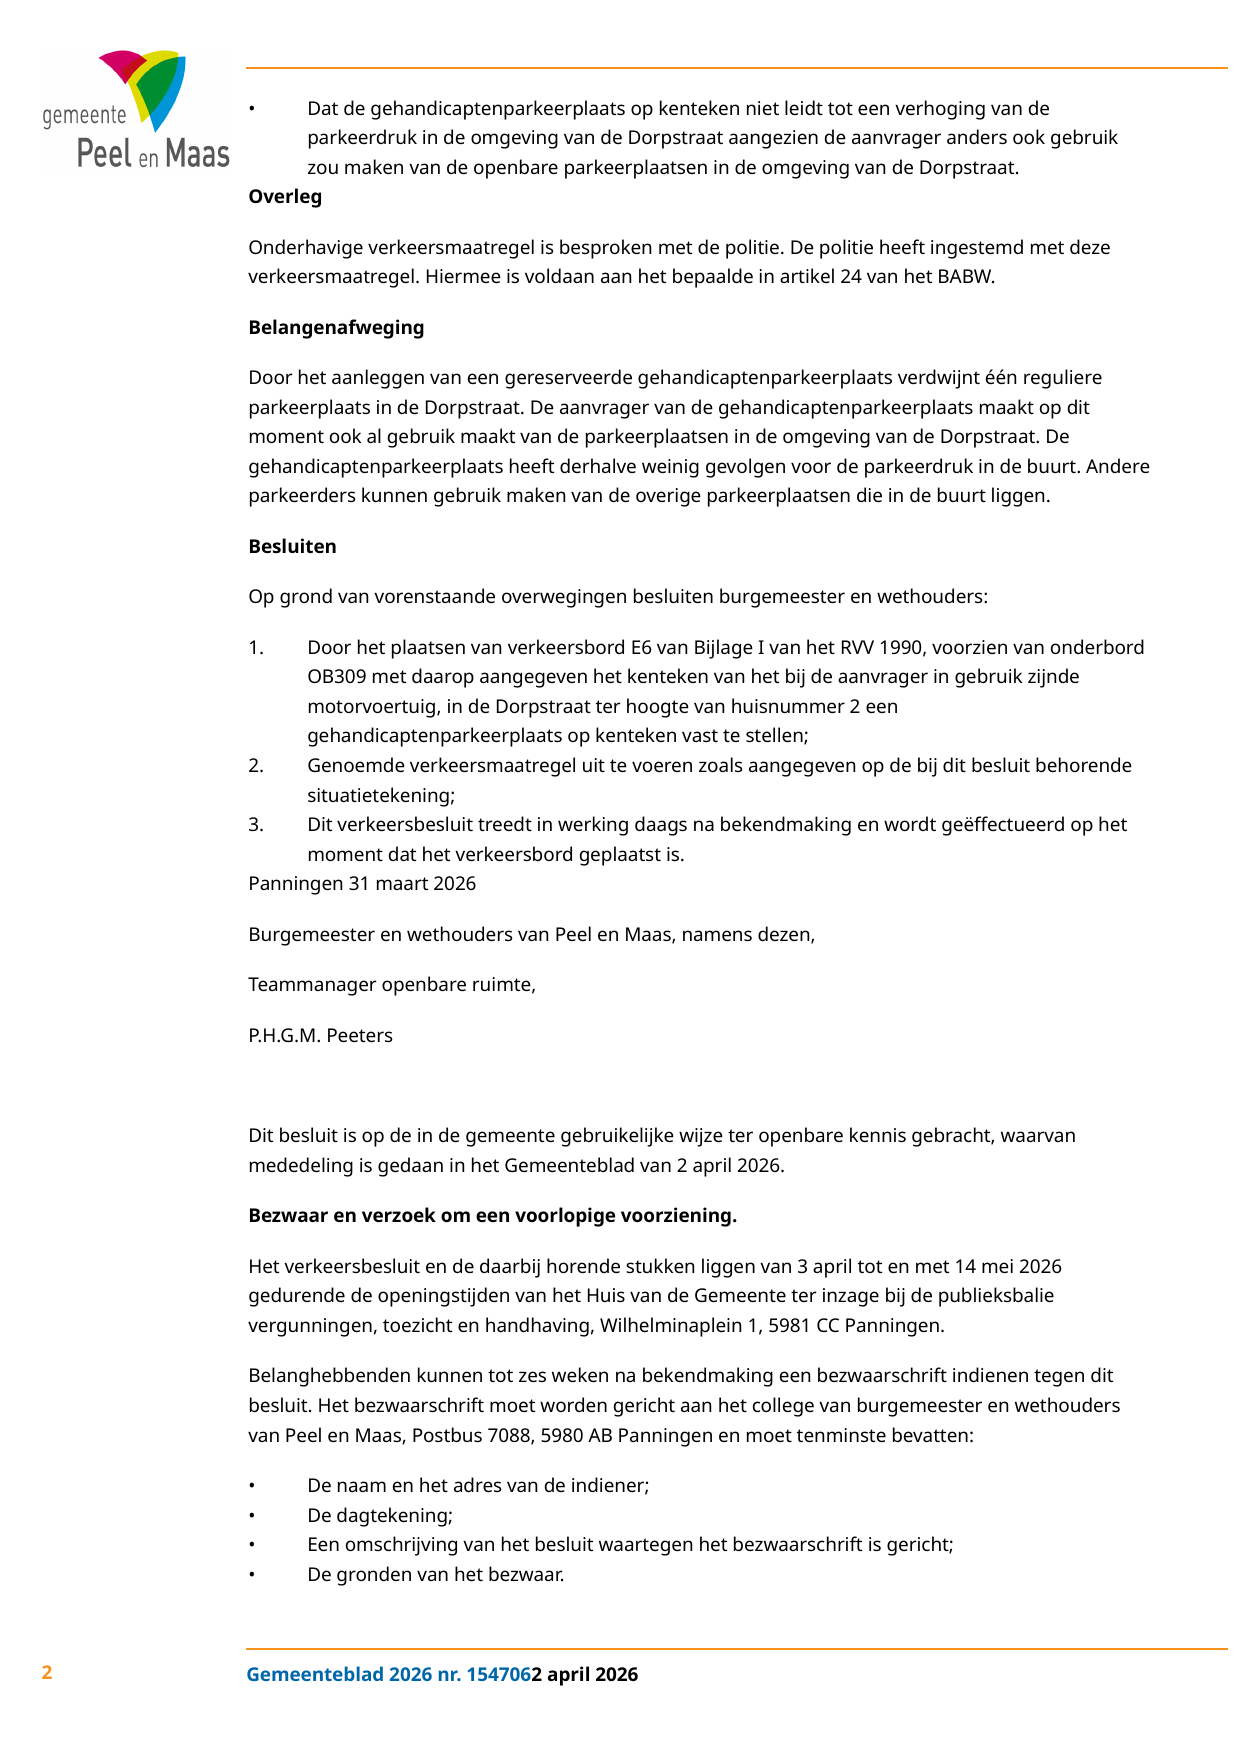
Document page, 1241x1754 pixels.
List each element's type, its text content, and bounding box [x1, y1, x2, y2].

text Het verkeersbesluit en de daarbij horende stukken liggen van 3 april tot en met 14 mei 2026 gedurende de openingstijden van het Huis van de Gemeente ter inzage bij de publieksbalie vergunningen, toezicht en handhaving, Wilhelminaplein 1, 5981 CC Panningen. [248, 1253, 1152, 1338]
text Bezwaar en verzoek om een voorlopige voorziening. [248, 1203, 1152, 1228]
text Besluiten [248, 533, 1152, 559]
text P.H.G.M. Peeters [248, 1022, 1152, 1048]
list Genoemde verkeersmaatregel uit te voeren zoals aangegeven op de bij dit besluit behorende situatietekening; [248, 752, 1152, 808]
list Een omschrijving van het besluit waartegen het bezwaarschrift is gericht; [248, 1531, 1152, 1557]
list De naam en het adres van de indiener; [248, 1472, 1152, 1498]
text Door het aanleggen van een gereserveerde gehandicaptenparkeerplaats verdwijnt één reguliere parkeerplaats in de Dorpstraat. De aanvrager van de gehandicaptenparkeerplaats maakt op dit moment ook al gebruik maakt van de parkeerplaatsen in de omgeving van de Dorpstraat. De gehandicaptenparkeerplaats heeft derhalve weinig gevolgen voor de parkeerdruk in de buurt. Andere parkeerders kunnen gebruik maken van de overige parkeerplaatsen die in de buurt liggen. [248, 364, 1152, 508]
text Dit besluit is op de in de gemeente gebruikelijke wijze ter openbare kennis gebracht, waarvan mededeling is gedaan in het Gemeenteblad van 2 april 2026. [248, 1123, 1152, 1178]
list Dit verkeersbesluit treedt in werking daags na bekendmaking en wordt geëffectueerd op het moment dat het verkeersbord geplaatst is. [248, 811, 1152, 867]
list Dat de gehandicaptenparkeerplaats op kenteken niet leidt tot een verhoging van de parkeerdruk in de omgeving van de Dorpstraat aangezien de aanvrager anders ook gebruik zou maken van de openbare parkeerplaatsen in de omgeving van de Dorpstraat. [248, 95, 1152, 180]
text Panningen 31 maart 2026 [248, 871, 1152, 896]
picture [41, 47, 231, 172]
list Door het plaatsen van verkeersbord E6 van Bijlage I van het RVV 1990, voorzien van onderbord OB309 met daarop aangegeven het kenteken van het bij de aanvrager in gebruik zijnde motorvoertuig, in de Dorpstraat ter hoogte van huisnummer 2 een gehandicaptenparkeerplaats op kenteken vast te stellen; [248, 634, 1152, 748]
text Onderhavige verkeersmaatregel is besproken met de politie. De politie heeft ingestemd met deze verkeersmaatregel. Hiermee is voldaan aan het bepaalde in artikel 24 van het BABW. [248, 234, 1152, 289]
text Teammanager openbare ruimte, [248, 971, 1152, 997]
list De dagtekening; [248, 1502, 1152, 1528]
text Belangenafweging [248, 314, 1152, 340]
text Burgemeester en wethouders van Peel en Maas, namens dezen, [248, 921, 1152, 947]
text Overleg [248, 183, 1152, 209]
text Op grond van vorenstaande overwegingen besluiten burgemeester en wethouders: [248, 583, 1152, 609]
list De gronden van het bezwaar. [248, 1561, 1152, 1587]
text Belanghebbenden kunnen tot zes weken na bekendmaking een bezwaarschrift indienen tegen dit besluit. Het bezwaarschrift moet worden gericht aan het college van burgemeester en wethouders van Peel en Maas, Postbus 7088, 5980 AB Panningen en moet tenminste bevatten: [248, 1363, 1152, 1448]
